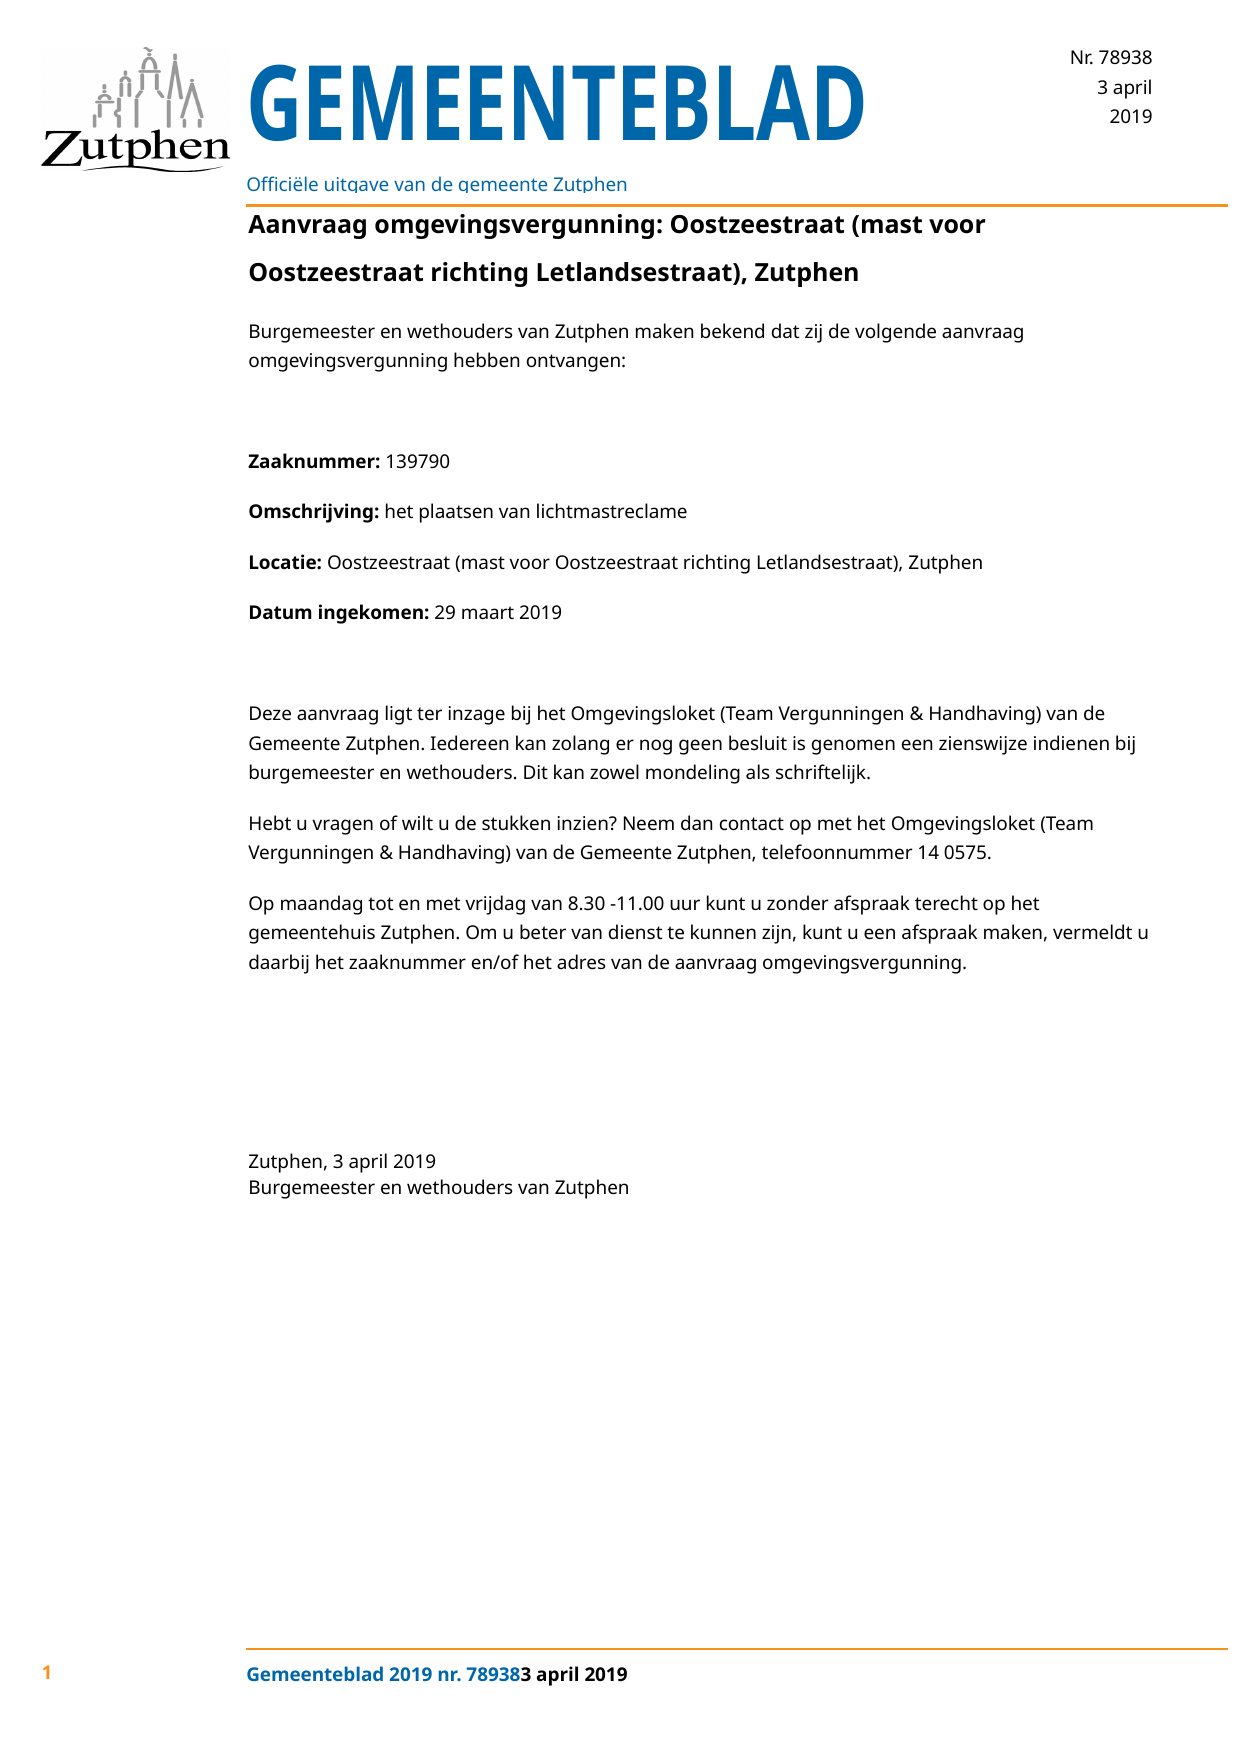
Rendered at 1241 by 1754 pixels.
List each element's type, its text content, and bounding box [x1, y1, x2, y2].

text Op maandag tot en met vrijdag van 8.30 -11.00 uur kunt u zonder afspraak terecht op het gemeentehuis Zutphen. Om u beter van dienst te kunnen zijn, kunt u een afspraak maken, vermeldt u daarbij het zaaknummer en/of het adres van de aanvraag omgevingsvergunning. [248, 890, 1152, 975]
text Deze aanvraag ligt ter inzage bij het Omgevingsloket (Team Vergunningen & Handhaving) van de Gemeente Zutphen. Iedereen kan zolang er nog geen besluit is genomen een zienswijze indienen bij burgemeester en wethouders. Dit kan zowel mondeling als schriftelijk. [248, 700, 1152, 785]
text Burgemeester en wethouders van Zutphen maken bekend dat zij de volgende aanvraag omgevingsvergunning hebben ontvangen: [248, 318, 1152, 373]
picture [41, 47, 231, 172]
text Locatie: Oostzeestraat (mast voor Oostzeestraat richting Letlandsestraat), Zutphen [248, 549, 1152, 575]
text Omschrijving: het plaatsen van lichtmastreclame [248, 499, 1152, 524]
text Datum ingekomen: 29 maart 2019 [248, 599, 1152, 625]
text Zaaknummer: 139790 [248, 448, 1152, 474]
text Zutphen, 3 april 2019 [248, 1148, 1152, 1174]
text Hebt u vragen of wilt u de stukken inzien? Neem dan contact op met het Omgevingsloket (Team Vergunningen & Handhaving) van de Gemeente Zutphen, telefoonnummer 14 0575. [248, 810, 1152, 865]
text Aanvraag omgevingsvergunning: Oostzeestraat (mast voor Oostzeestraat richting Letlandsestraat), Zutphen [248, 207, 1152, 288]
text Burgemeester en wethouders van Zutphen [248, 1174, 1152, 1200]
